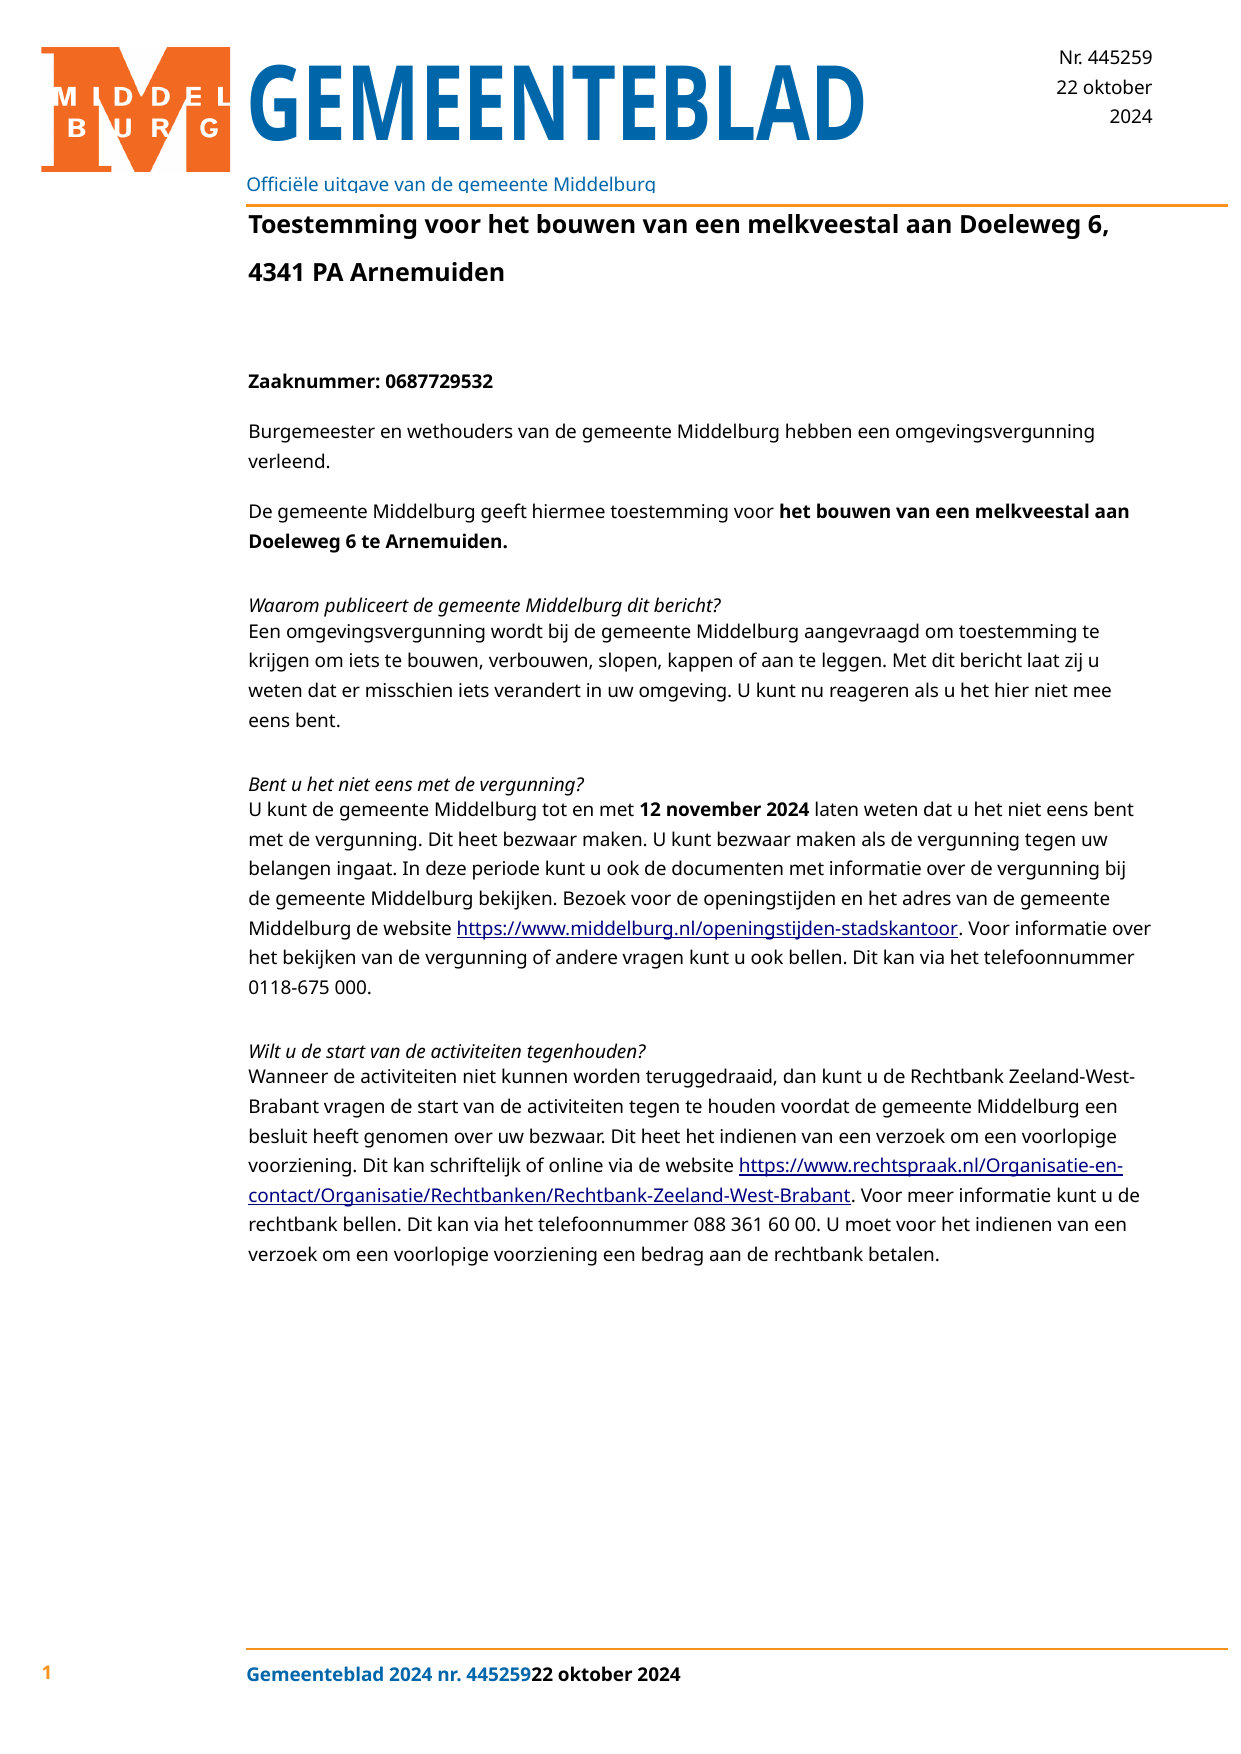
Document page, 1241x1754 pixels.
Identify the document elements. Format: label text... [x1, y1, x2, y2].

text Een omgevingsvergunning wordt bij de gemeente Middelburg aangevraagd om toestemming te krijgen om iets te bouwen, verbouwen, slopen, kappen of aan te leggen. Met dit bericht laat zij u weten dat er misschien iets verandert in uw omgeving. U kunt nu reageren als u het hier niet mee eens bent. [248, 618, 1152, 732]
text Bent u het niet eens met de vergunning? [248, 771, 1152, 796]
text Wanneer de activiteiten niet kunnen worden teruggedraaid, dan kunt u de Rechtbank Zeeland-West-Brabant vragen de start van de activiteiten tegen te houden voordat de gemeente Middelburg een besluit heeft genomen over uw bezwaar. Dit heet het indienen van een verzoek om een voorlopige voorziening. Dit kan schriftelijk of online via de website https://www.rechtspraak.nl/Organisatie-en-contact/Organisatie/Rechtbanken/Rechtbank-Zeeland-West-Brabant. Voor meer informatie kunt u de rechtbank bellen. Dit kan via het telefoonnummer 088 361 60 00. U moet voor het indienen van een verzoek om een voorlopige voorziening een bedrag aan de rechtbank betalen. [248, 1064, 1152, 1267]
text Zaaknummer: 0687729532 [248, 368, 1152, 394]
text Burgemeester en wethouders van de gemeente Middelburg hebben een omgevingsvergunning verleend. [248, 419, 1152, 474]
text De gemeente Middelburg geeft hiermee toestemming voor het bouwen van een melkveestal aan Doeleweg 6 te Arnemuiden. [248, 499, 1152, 554]
text Wilt u de start van de activiteiten tegenhouden? [248, 1038, 1152, 1064]
text Waarom publiceert de gemeente Middelburg dit bericht? [248, 592, 1152, 618]
text U kunt de gemeente Middelburg tot en met 12 november 2024 laten weten dat u het niet eens bent met de vergunning. Dit heet bezwaar maken. U kunt bezwaar maken als de vergunning tegen uw belangen ingaat. In deze periode kunt u ook de documenten met informatie over de vergunning bij de gemeente Middelburg bekijken. Bezoek voor de openingstijden en het adres van de gemeente Middelburg de website https://www.middelburg.nl/openingstijden-stadskantoor. Voor informatie over het bekijken van de vergunning of andere vragen kunt u ook bellen. Dit kan via het telefoonnummer 0118-675 000. [248, 796, 1152, 1000]
text Toestemming voor het bouwen van een melkveestal aan Doeleweg 6, 4341 PA Arnemuiden [248, 207, 1152, 288]
picture [41, 47, 231, 172]
